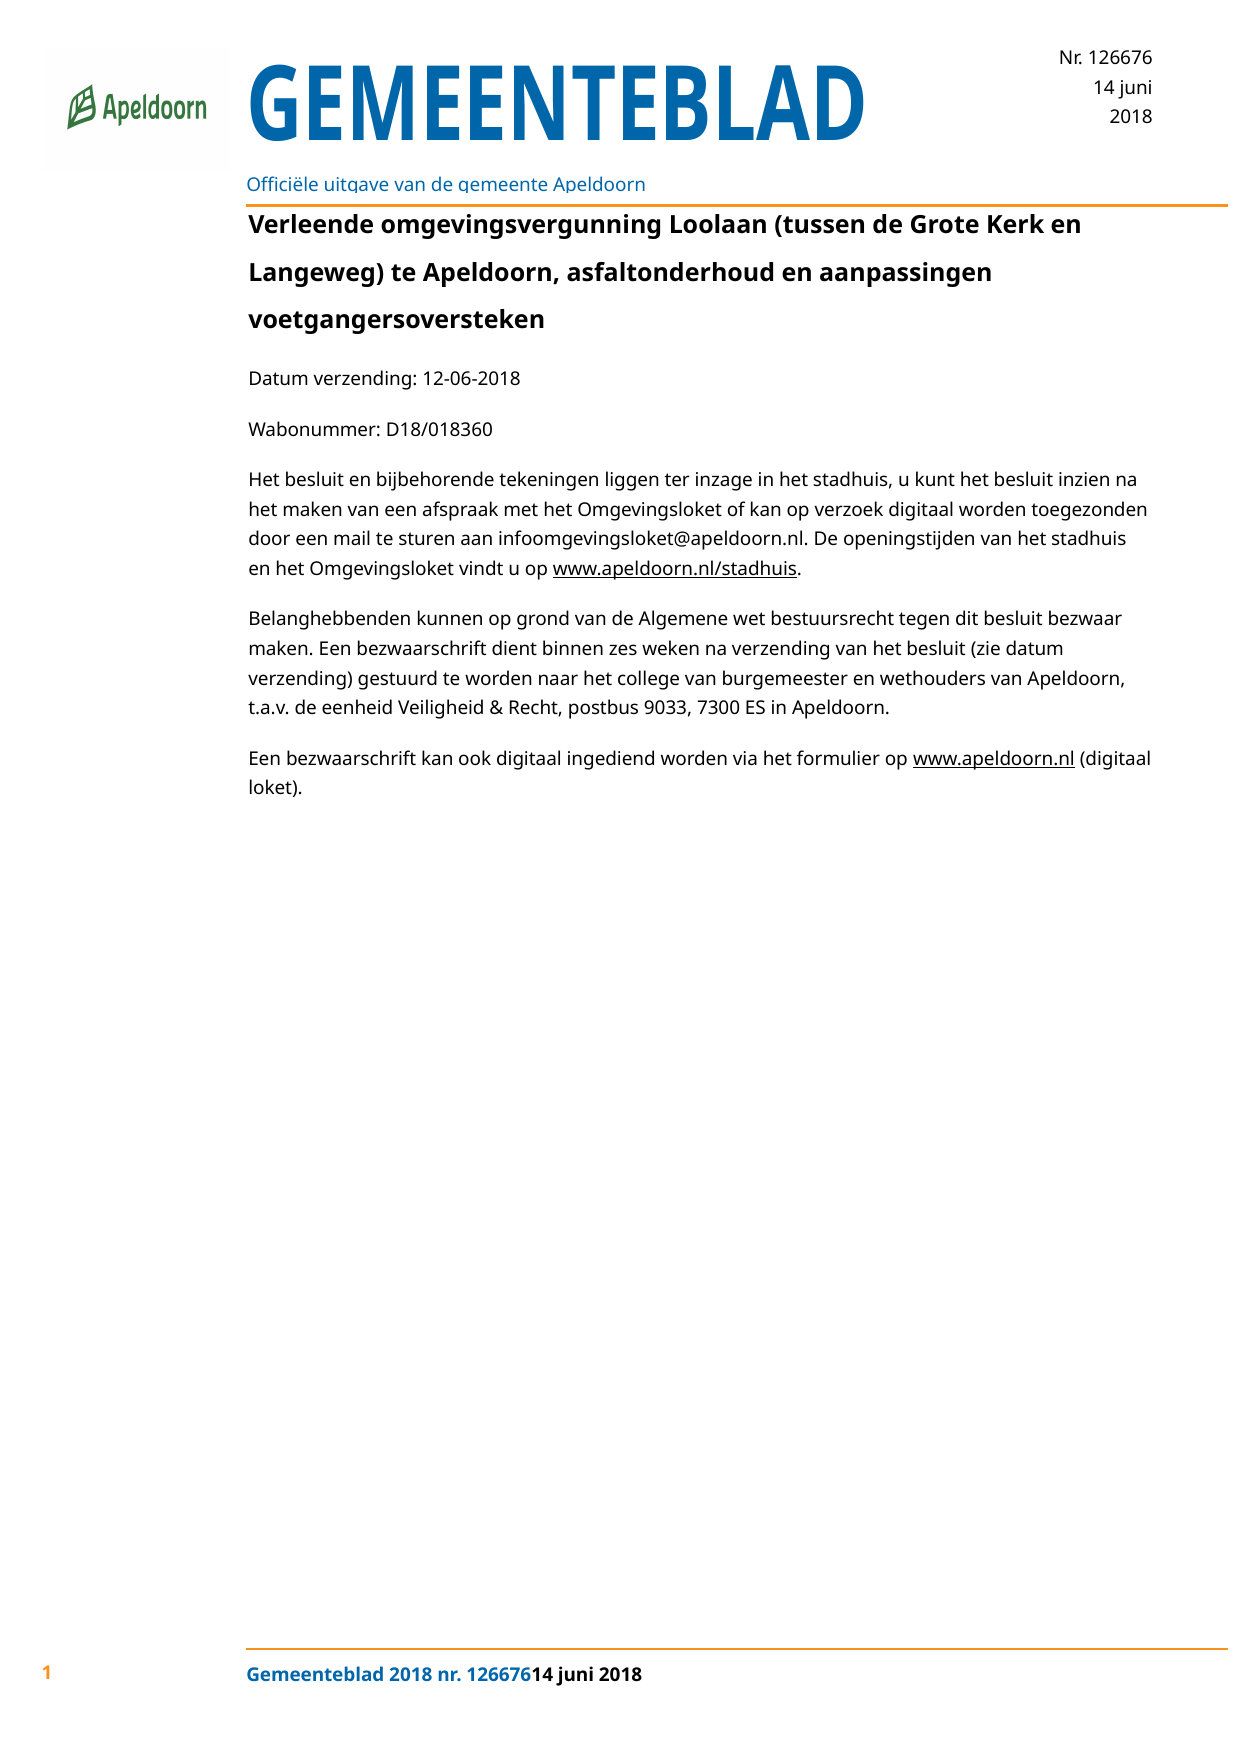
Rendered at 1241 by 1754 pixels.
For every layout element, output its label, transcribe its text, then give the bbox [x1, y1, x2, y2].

text Verleende omgevingsvergunning Loolaan (tussen de Grote Kerk en Langeweg) te Apeldoorn, asfaltonderhoud en aanpassingen voetgangersoversteken [248, 207, 1152, 336]
text Datum verzending: 12-06-2018 [248, 366, 1152, 391]
text Belanghebbenden kunnen op grond van de Algemene wet bestuursrecht tegen dit besluit bezwaar maken. Een bezwaarschrift dient binnen zes weken na verzending van het besluit (zie datum verzending) gestuurd te worden naar het college van burgemeester en wethouders van Apeldoorn, t.a.v. de eenheid Veiligheid & Recht, postbus 9033, 7300 ES in Apeldoorn. [248, 606, 1152, 720]
picture [41, 47, 231, 172]
text Een bezwaarschrift kan ook digitaal ingediend worden via het formulier op www.apeldoorn.nl (digitaal loket). [248, 745, 1152, 800]
text Het besluit en bijbehorende tekeningen liggen ter inzage in het stadhuis, u kunt het besluit inzien na het maken van een afspraak met het Omgevingsloket of kan op verzoek digitaal worden toegezonden door een mail te sturen aan infoomgevingsloket@apeldoorn.nl. De openingstijden van het stadhuis en het Omgevingsloket vindt u op www.apeldoorn.nl/stadhuis. [248, 466, 1152, 581]
text Wabonummer: D18/018360 [248, 416, 1152, 442]
